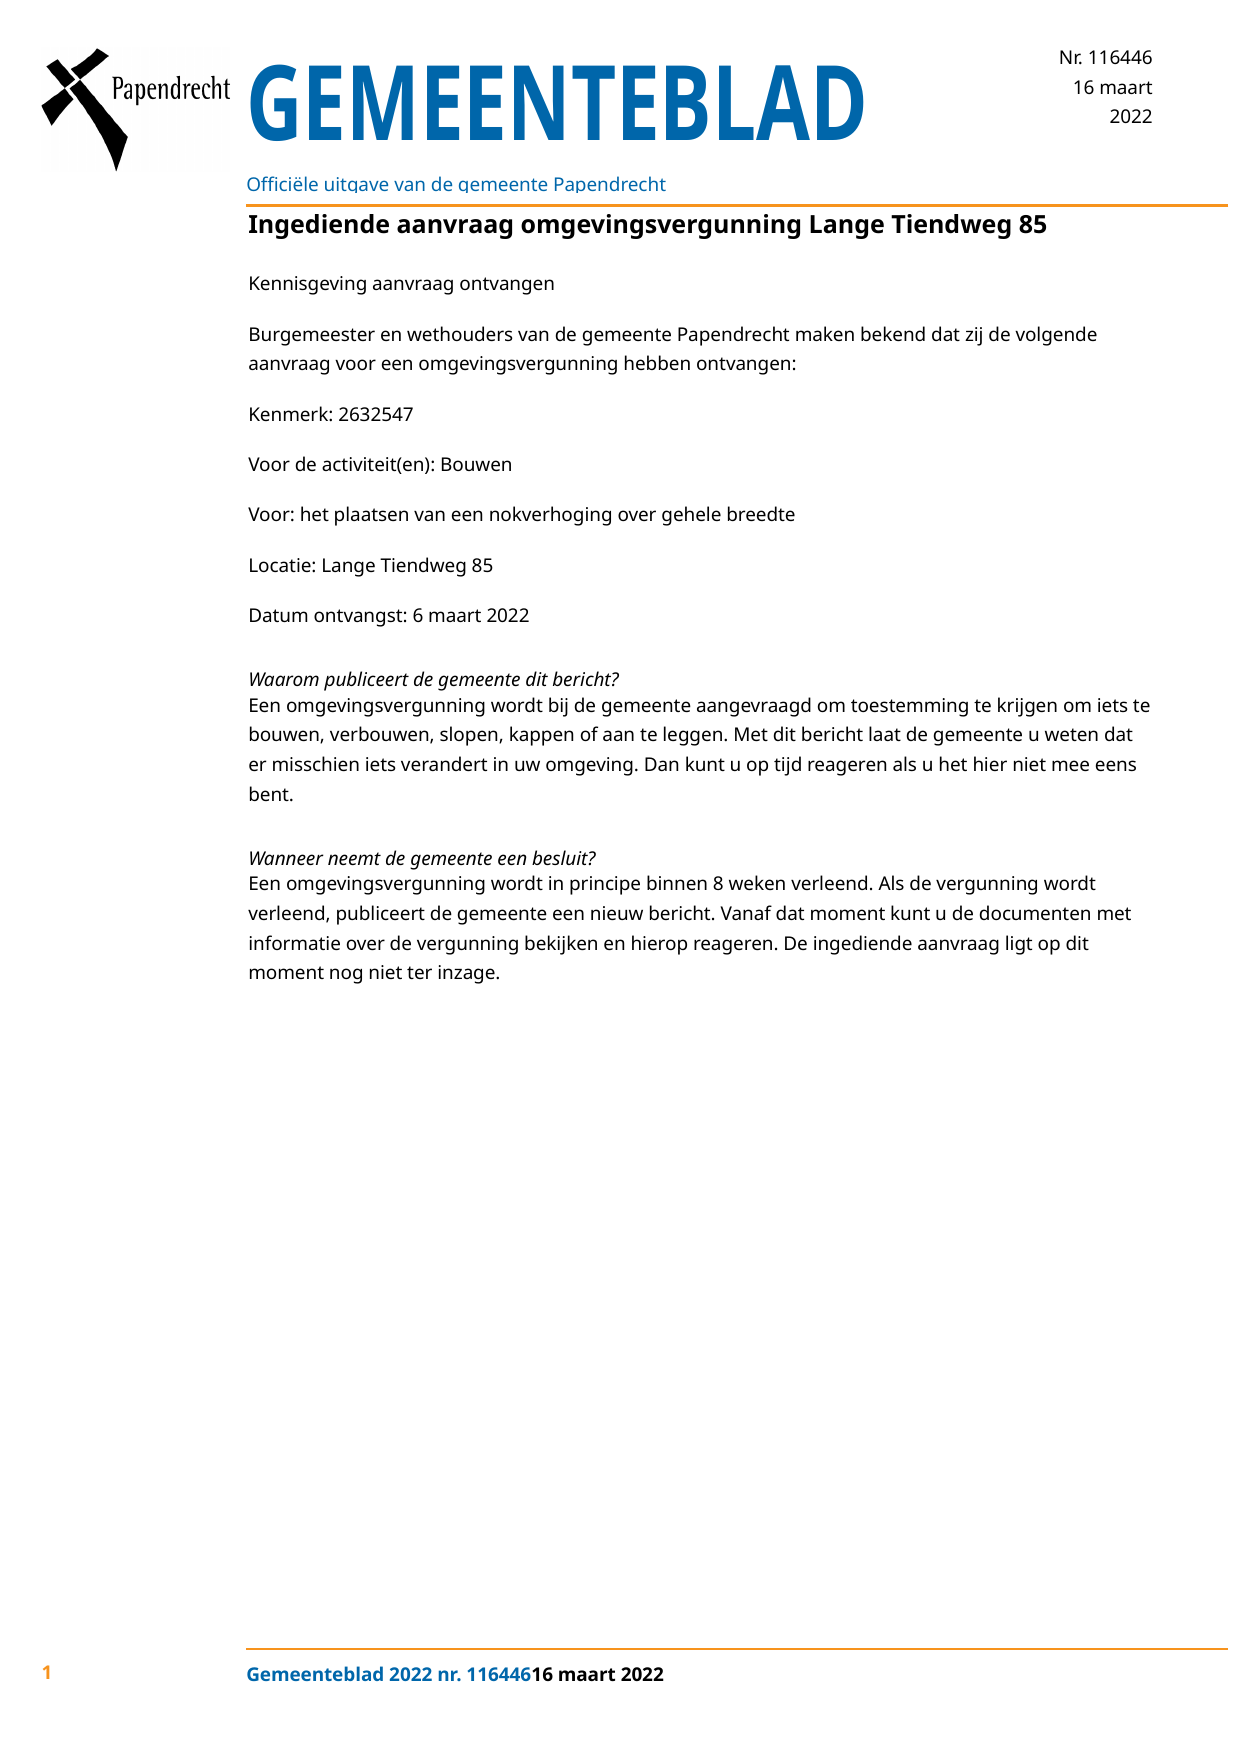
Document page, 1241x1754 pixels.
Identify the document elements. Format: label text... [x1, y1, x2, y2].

text Burgemeester en wethouders van de gemeente Papendrecht maken bekend dat zij de volgende aanvraag voor een omgevingsvergunning hebben ontvangen: [248, 321, 1152, 376]
text Voor de activiteit(en): Bouwen [248, 451, 1152, 477]
text Een omgevingsvergunning wordt bij de gemeente aangevraagd om toestemming te krijgen om iets te bouwen, verbouwen, slopen, kappen of aan te leggen. Met dit bericht laat de gemeente u weten dat er misschien iets verandert in uw omgeving. Dan kunt u op tijd reageren als u het hier niet mee eens bent. [248, 692, 1152, 807]
text Waarom publiceert de gemeente dit bericht? [248, 666, 1152, 692]
text Kennisgeving aanvraag ontvangen [248, 270, 1152, 296]
text Wanneer neemt de gemeente een besluit? [248, 845, 1152, 871]
text Datum ontvangst: 6 maart 2022 [248, 602, 1152, 628]
text Locatie: Lange Tiendweg 85 [248, 552, 1152, 578]
picture [41, 47, 231, 172]
text Een omgevingsvergunning wordt in principe binnen 8 weken verleend. Als de vergunning wordt verleend, publiceert de gemeente een nieuw bericht. Vanaf dat moment kunt u de documenten met informatie over de vergunning bekijken en hierop reageren. De ingediende aanvraag ligt op dit moment nog niet ter inzage. [248, 871, 1152, 985]
text Kenmerk: 2632547 [248, 401, 1152, 426]
text Ingediende aanvraag omgevingsvergunning Lange Tiendweg 85 [248, 207, 1152, 241]
text Voor: het plaatsen van een nokverhoging over gehele breedte [248, 502, 1152, 527]
